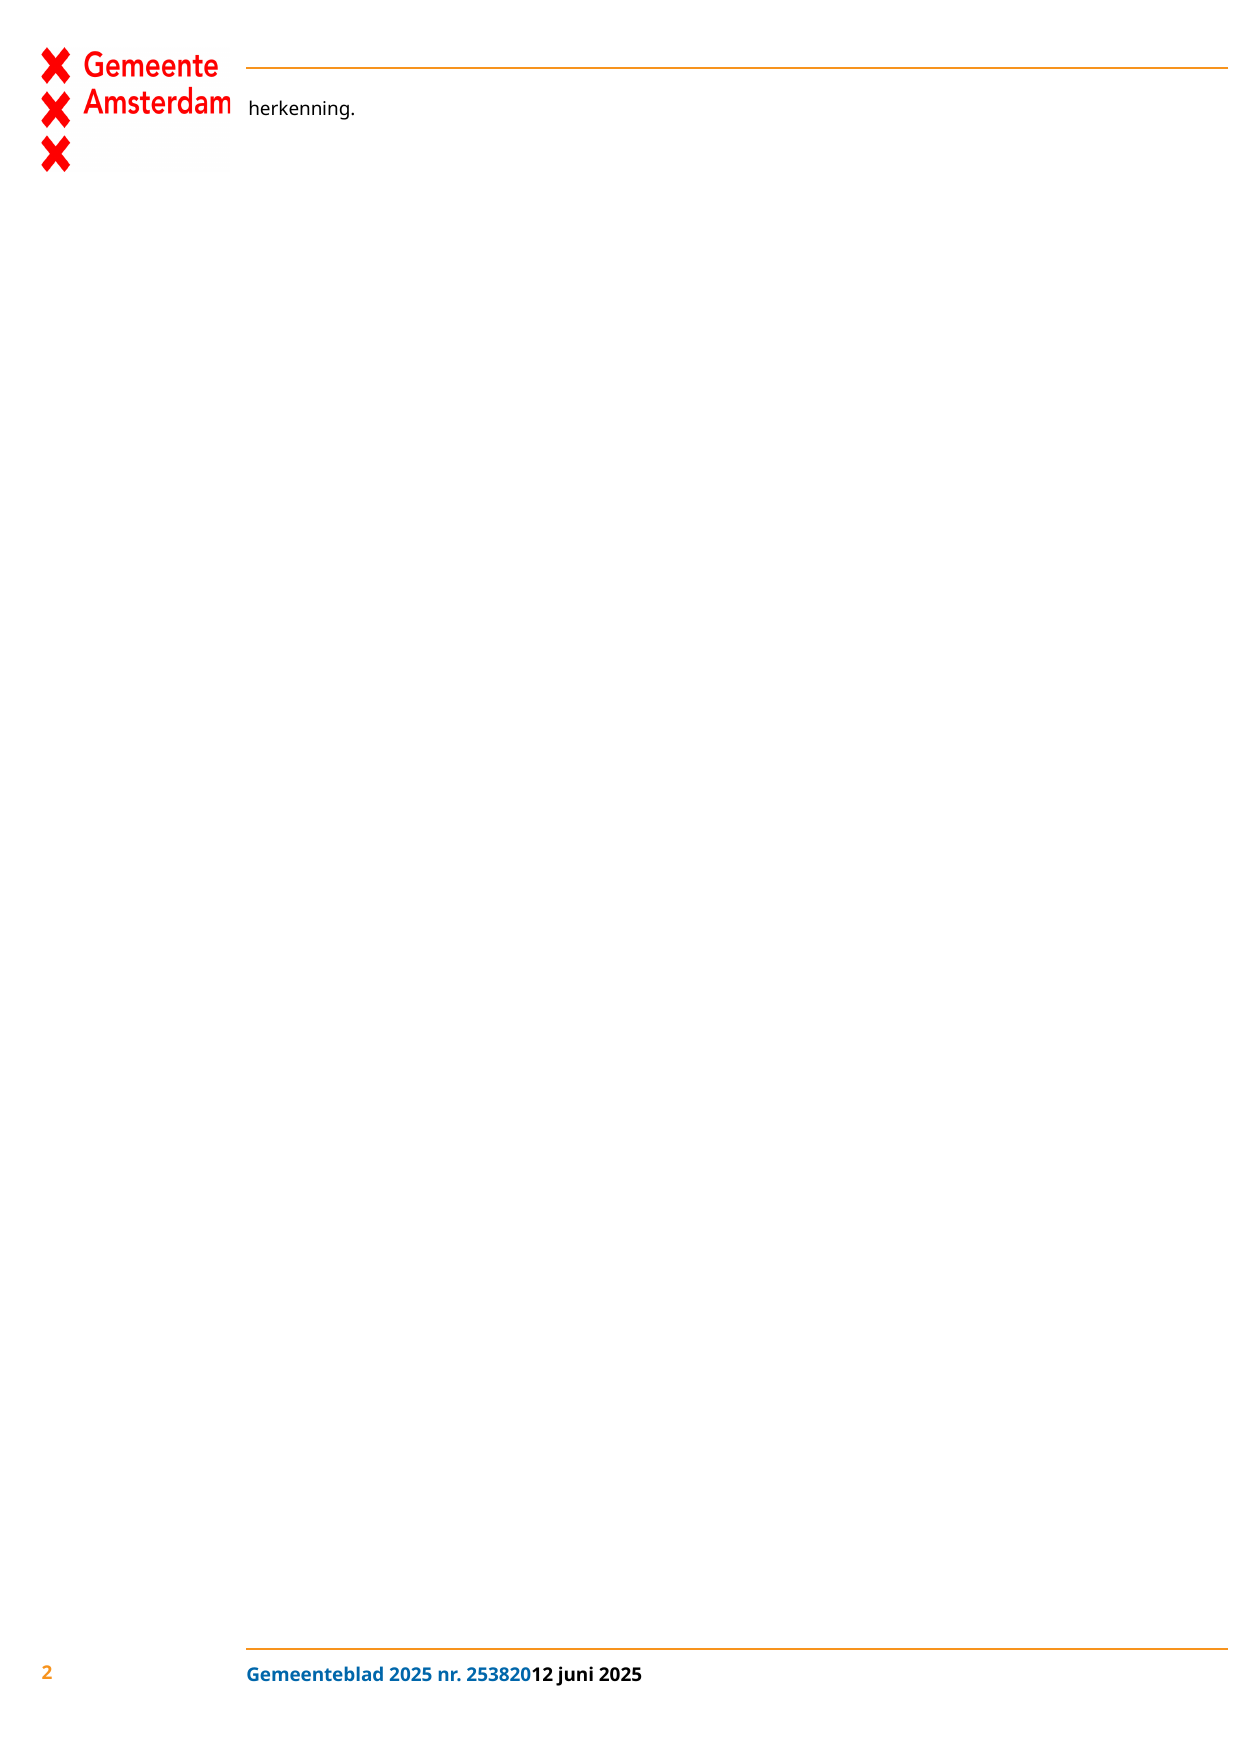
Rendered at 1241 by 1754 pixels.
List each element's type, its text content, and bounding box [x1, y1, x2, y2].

text herkenning. [248, 95, 1152, 121]
picture [41, 47, 231, 172]
